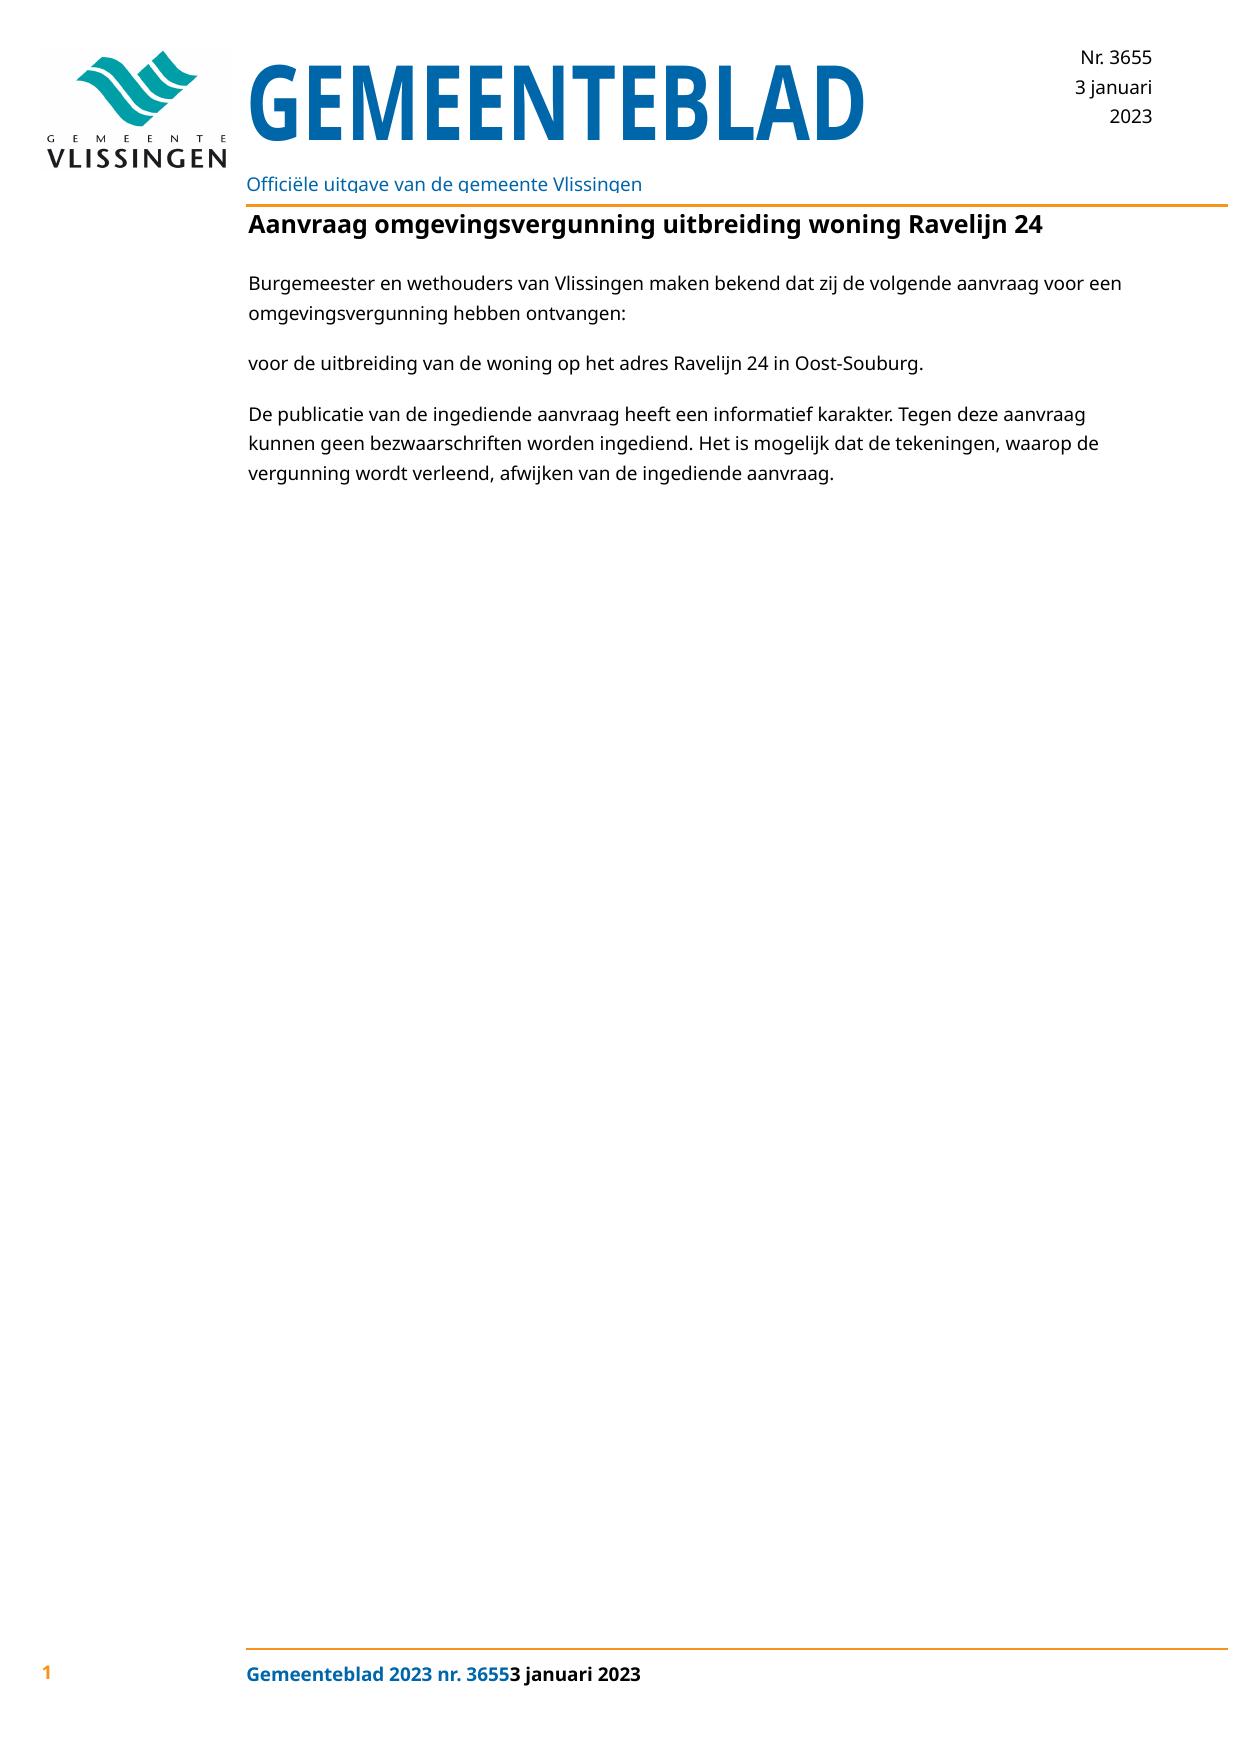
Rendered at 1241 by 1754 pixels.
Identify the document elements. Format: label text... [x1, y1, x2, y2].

picture [41, 47, 231, 172]
text Burgemeester en wethouders van Vlissingen maken bekend dat zij de volgende aanvraag voor een omgevingsvergunning hebben ontvangen: [248, 270, 1152, 326]
text Aanvraag omgevingsvergunning uitbreiding woning Ravelijn 24 [248, 207, 1152, 241]
text De publicatie van de ingediende aanvraag heeft een informatief karakter. Tegen deze aanvraag kunnen geen bezwaarschriften worden ingediend. Het is mogelijk dat de tekeningen, waarop de vergunning wordt verleend, afwijken van de ingediende aanvraag. [248, 401, 1152, 486]
text voor de uitbreiding van de woning op het adres Ravelijn 24 in Oost-Souburg. [248, 350, 1152, 376]
